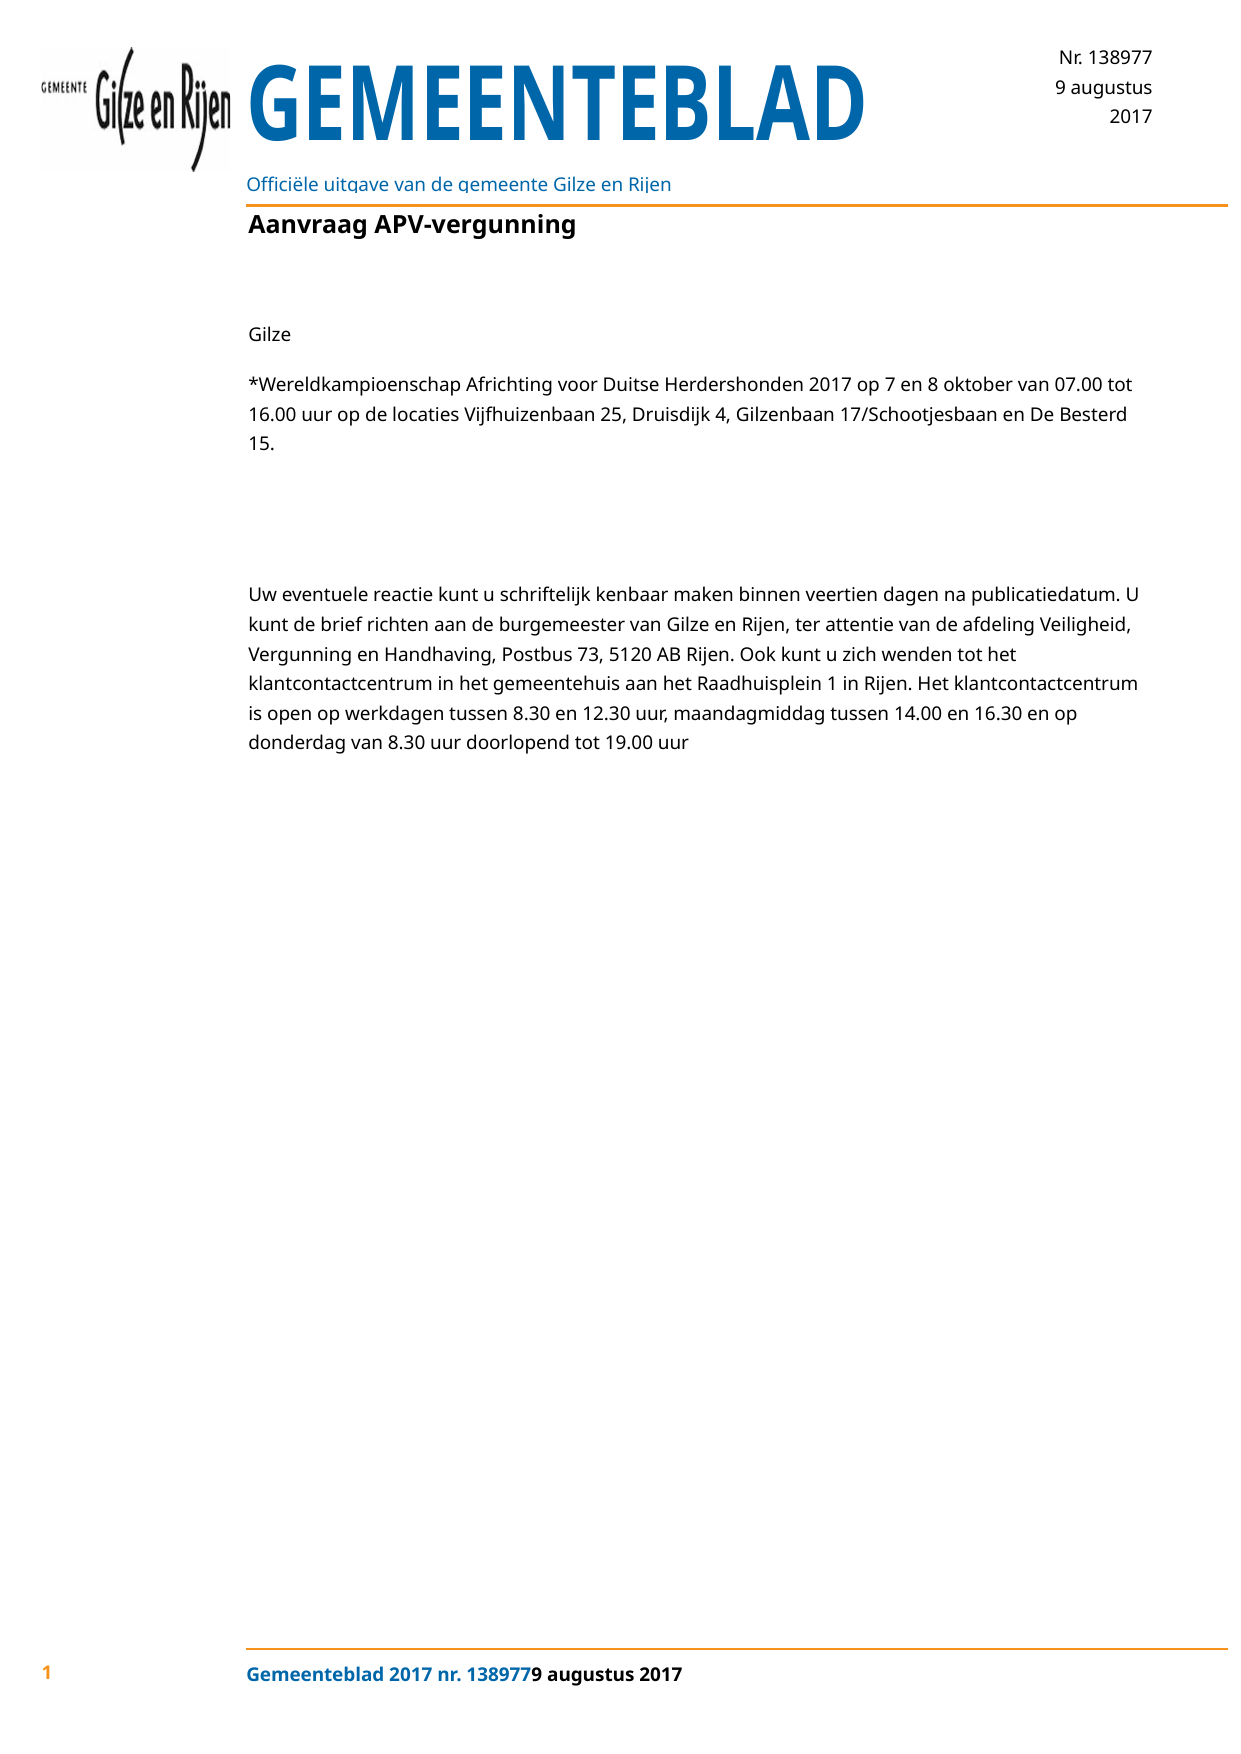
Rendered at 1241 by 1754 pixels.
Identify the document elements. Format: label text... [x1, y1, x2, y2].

picture [41, 47, 231, 172]
text Aanvraag APV-vergunning [248, 207, 1152, 241]
text *Wereldkampioenschap Africhting voor Duitse Herdershonden 2017 op 7 en 8 oktober van 07.00 tot 16.00 uur op de locaties Vijfhuizenbaan 25, Druisdijk 4, Gilzenbaan 17/Schootjesbaan en De Besterd 15. [248, 371, 1152, 456]
text Gilze [248, 321, 1152, 346]
text Uw eventuele reactie kunt u schriftelijk kenbaar maken binnen veertien dagen na publicatiedatum. U kunt de brief richten aan de burgemeester van Gilze en Rijen, ter attentie van de afdeling Veiligheid, Vergunning en Handhaving, Postbus 73, 5120 AB Rijen. Ook kunt u zich wenden tot het klantcontactcentrum in het gemeentehuis aan het Raadhuisplein 1 in Rijen. Het klantcontactcentrum is open op werkdagen tussen 8.30 en 12.30 uur, maandagmiddag tussen 14.00 en 16.30 en op donderdag van 8.30 uur doorlopend tot 19.00 uur [248, 582, 1152, 755]
